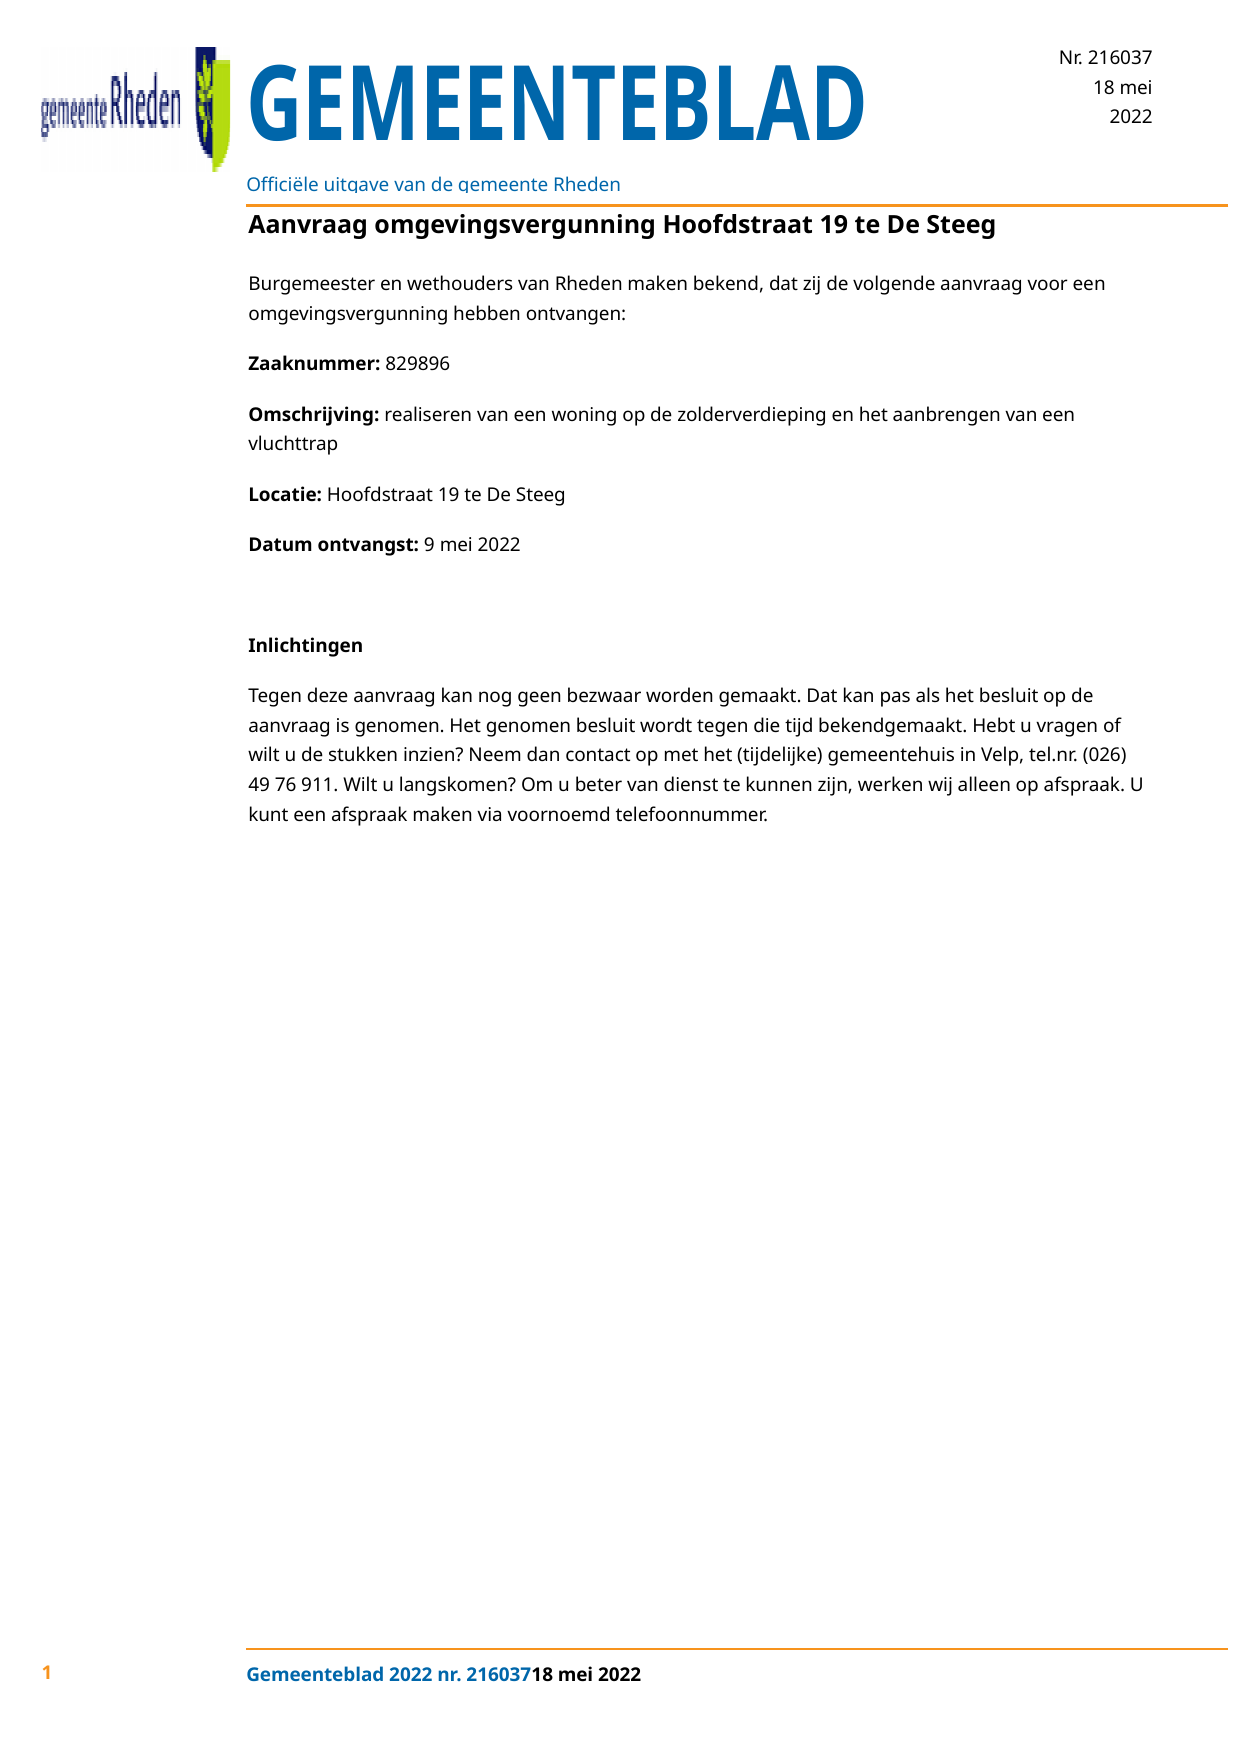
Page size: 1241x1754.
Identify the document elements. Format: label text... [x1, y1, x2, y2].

text Aanvraag omgevingsvergunning Hoofdstraat 19 te De Steeg [248, 207, 1152, 241]
text Burgemeester en wethouders van Rheden maken bekend, dat zij de volgende aanvraag voor een omgevingsvergunning hebben ontvangen: [248, 270, 1152, 326]
text Locatie: Hoofdstraat 19 te De Steeg [248, 481, 1152, 506]
text Inlichtingen [248, 632, 1152, 658]
text Tegen deze aanvraag kan nog geen bezwaar worden gemaakt. Dat kan pas als het besluit op de aanvraag is genomen. Het genomen besluit wordt tegen die tijd bekendgemaakt. Hebt u vragen of wilt u de stukken inzien? Neem dan contact op met het (tijdelijke) gemeentehuis in Velp, tel.nr. (026) 49 76 911. Wilt u langskomen? Om u beter van dienst te kunnen zijn, werken wij alleen op afspraak. U kunt een afspraak maken via voornoemd telefoonnummer. [248, 682, 1152, 826]
text Zaaknummer: 829896 [248, 350, 1152, 376]
text Datum ontvangst: 9 mei 2022 [248, 531, 1152, 557]
text Omschrijving: realiseren van een woning op de zolderverdieping en het aanbrengen van een vluchttrap [248, 401, 1152, 456]
picture [41, 47, 231, 172]
